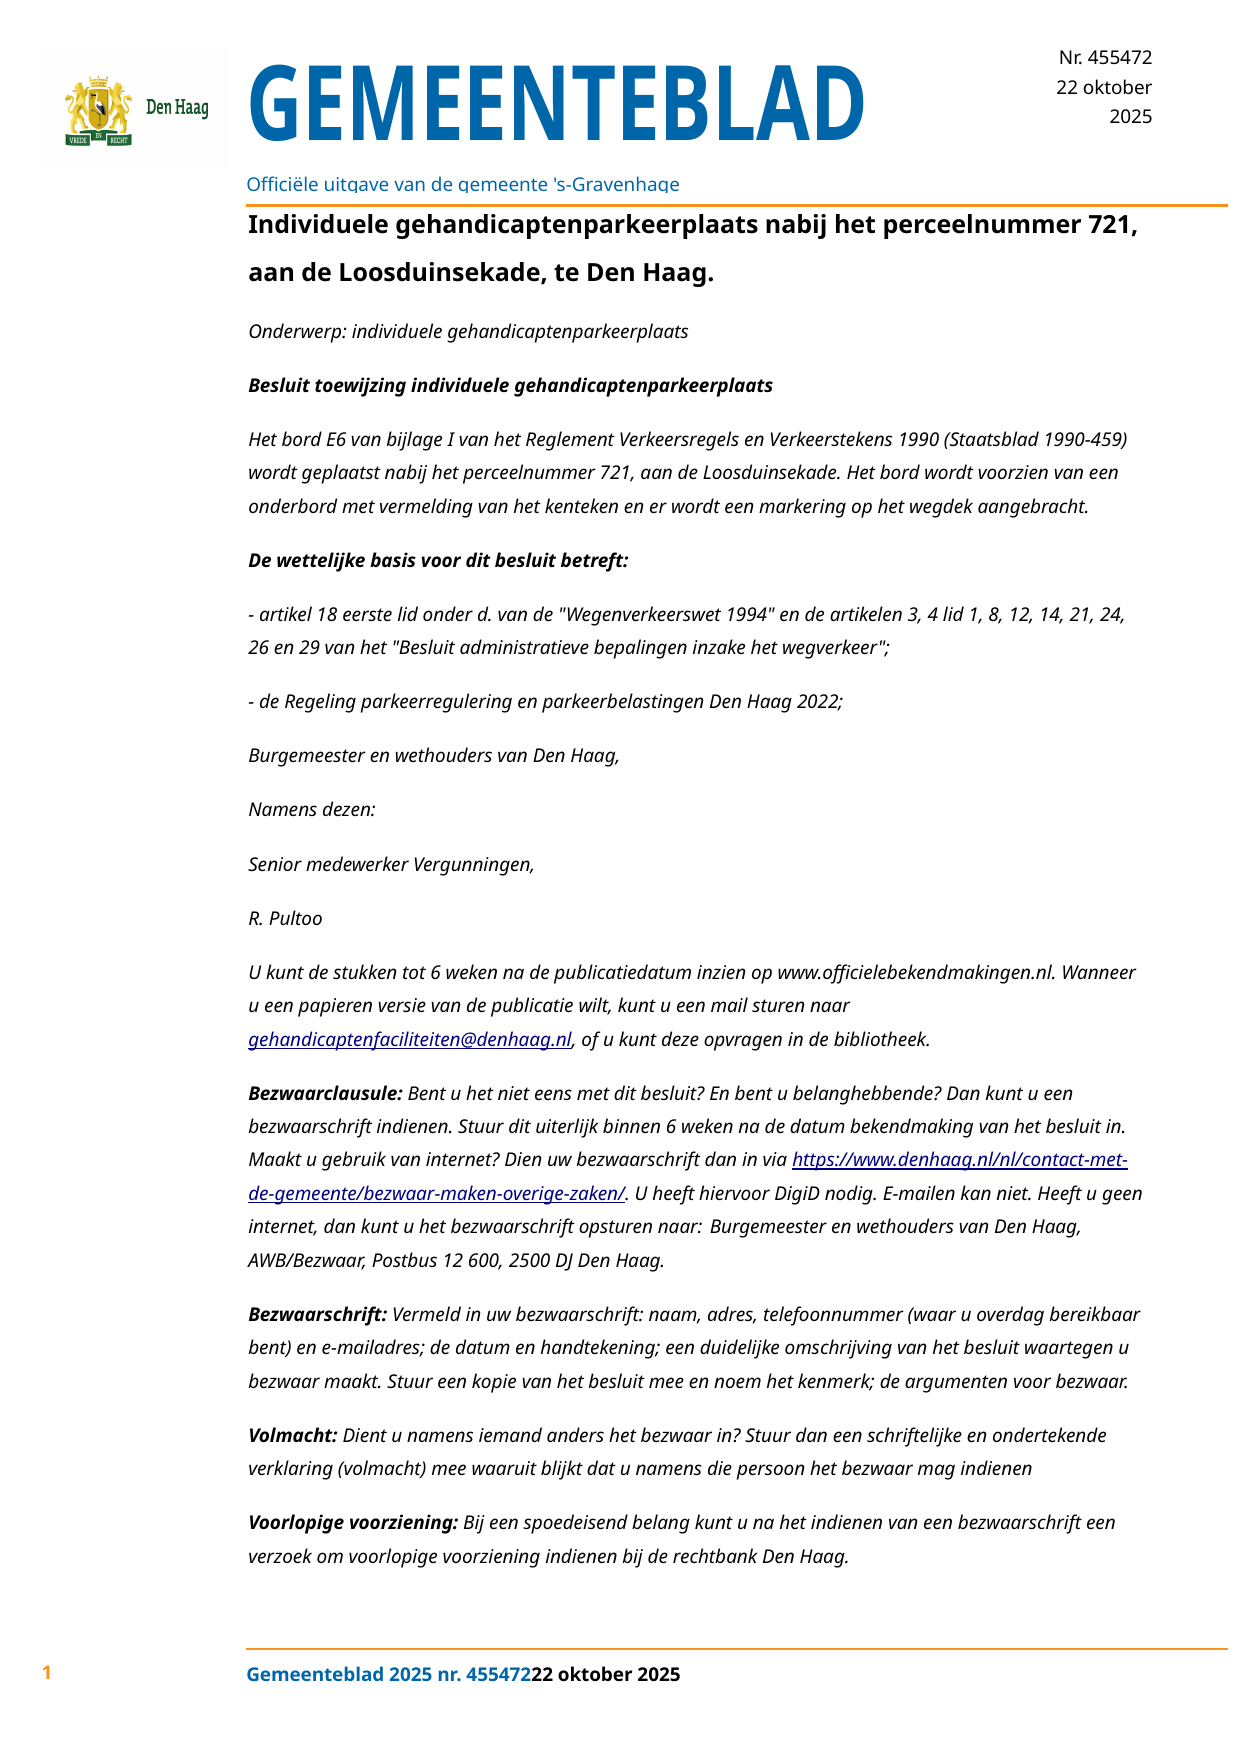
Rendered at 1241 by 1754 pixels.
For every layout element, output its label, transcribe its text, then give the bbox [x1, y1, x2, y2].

text Burgemeester en wethouders van Den Haag, [248, 743, 1152, 768]
text U kunt de stukken tot 6 weken na de publicatiedatum inzien op www.officielebekendmakingen.nl. Wanneer u een papieren versie van de publicatie wilt, kunt u een mail sturen naar gehandicaptenfaciliteiten@denhaag.nl, of u kunt deze opvragen in de bibliotheek. [248, 959, 1152, 1051]
text R. Pultoo [248, 905, 1152, 931]
picture [41, 47, 231, 172]
text Voorlopige voorziening: Bij een spoedeisend belang kunt u na het indienen van een bezwaarschrift een verzoek om voorlopige voorziening indienen bij de rechtbank Den Haag. [248, 1509, 1152, 1569]
text - de Regeling parkeerregulering en parkeerbelastingen Den Haag 2022; [248, 688, 1152, 714]
text Het bord E6 van bijlage I van het Reglement Verkeersregels en Verkeerstekens 1990 (Staatsblad 1990-459) wordt geplaatst nabij het perceelnummer 721, aan de Loosduinsekade. Het bord wordt voorzien van een onderbord met vermelding van het kenteken en er wordt een markering op het wegdek aangebracht. [248, 426, 1152, 519]
text Besluit toewijzing individuele gehandicaptenparkeerplaats [248, 372, 1152, 398]
text Bezwaarclausule: Bent u het niet eens met dit besluit? En bent u belanghebbende? Dan kunt u een bezwaarschrift indienen. Stuur dit uiterlijk binnen 6 weken na de datum bekendmaking van het besluit in. Maakt u gebruik van internet? Dien uw bezwaarschrift dan in via https://www.denhaag.nl/nl/contact-met-de-gemeente/bezwaar-maken-overige-zaken/. U heeft hiervoor DigiD nodig. E-mailen kan niet. Heeft u geen internet, dan kunt u het bezwaarschrift opsturen naar: Burgemeester en wethouders van Den Haag, AWB/Bezwaar, Postbus 12 600, 2500 DJ Den Haag. [248, 1080, 1152, 1273]
text Individuele gehandicaptenparkeerplaats nabij het perceelnummer 721, aan de Loosduinsekade, te Den Haag. [248, 207, 1152, 288]
text Bezwaarschrift: Vermeld in uw bezwaarschrift: naam, adres, telefoonnummer (waar u overdag bereikbaar bent) en e-mailadres; de datum en handtekening; een duidelijke omschrijving van het besluit waartegen u bezwaar maakt. Stuur een kopie van het besluit mee en noem het kenmerk; de argumenten voor bezwaar. [248, 1301, 1152, 1394]
text Senior medewerker Vergunningen, [248, 851, 1152, 876]
text Onderwerp: individuele gehandicaptenparkeerplaats [248, 318, 1152, 344]
text De wettelijke basis voor dit besluit betreft: [248, 547, 1152, 573]
text Namens dezen: [248, 797, 1152, 822]
text - artikel 18 eerste lid onder d. van de "Wegenverkeerswet 1994" en de artikelen 3, 4 lid 1, 8, 12, 14, 21, 24, 26 en 29 van het "Besluit administratieve bepalingen inzake het wegverkeer"; [248, 601, 1152, 660]
text Volmacht: Dient u namens iemand anders het bezwaar in? Stuur dan een schriftelijke en ondertekende verklaring (volmacht) mee waaruit blijkt dat u namens die persoon het bezwaar mag indienen [248, 1422, 1152, 1481]
